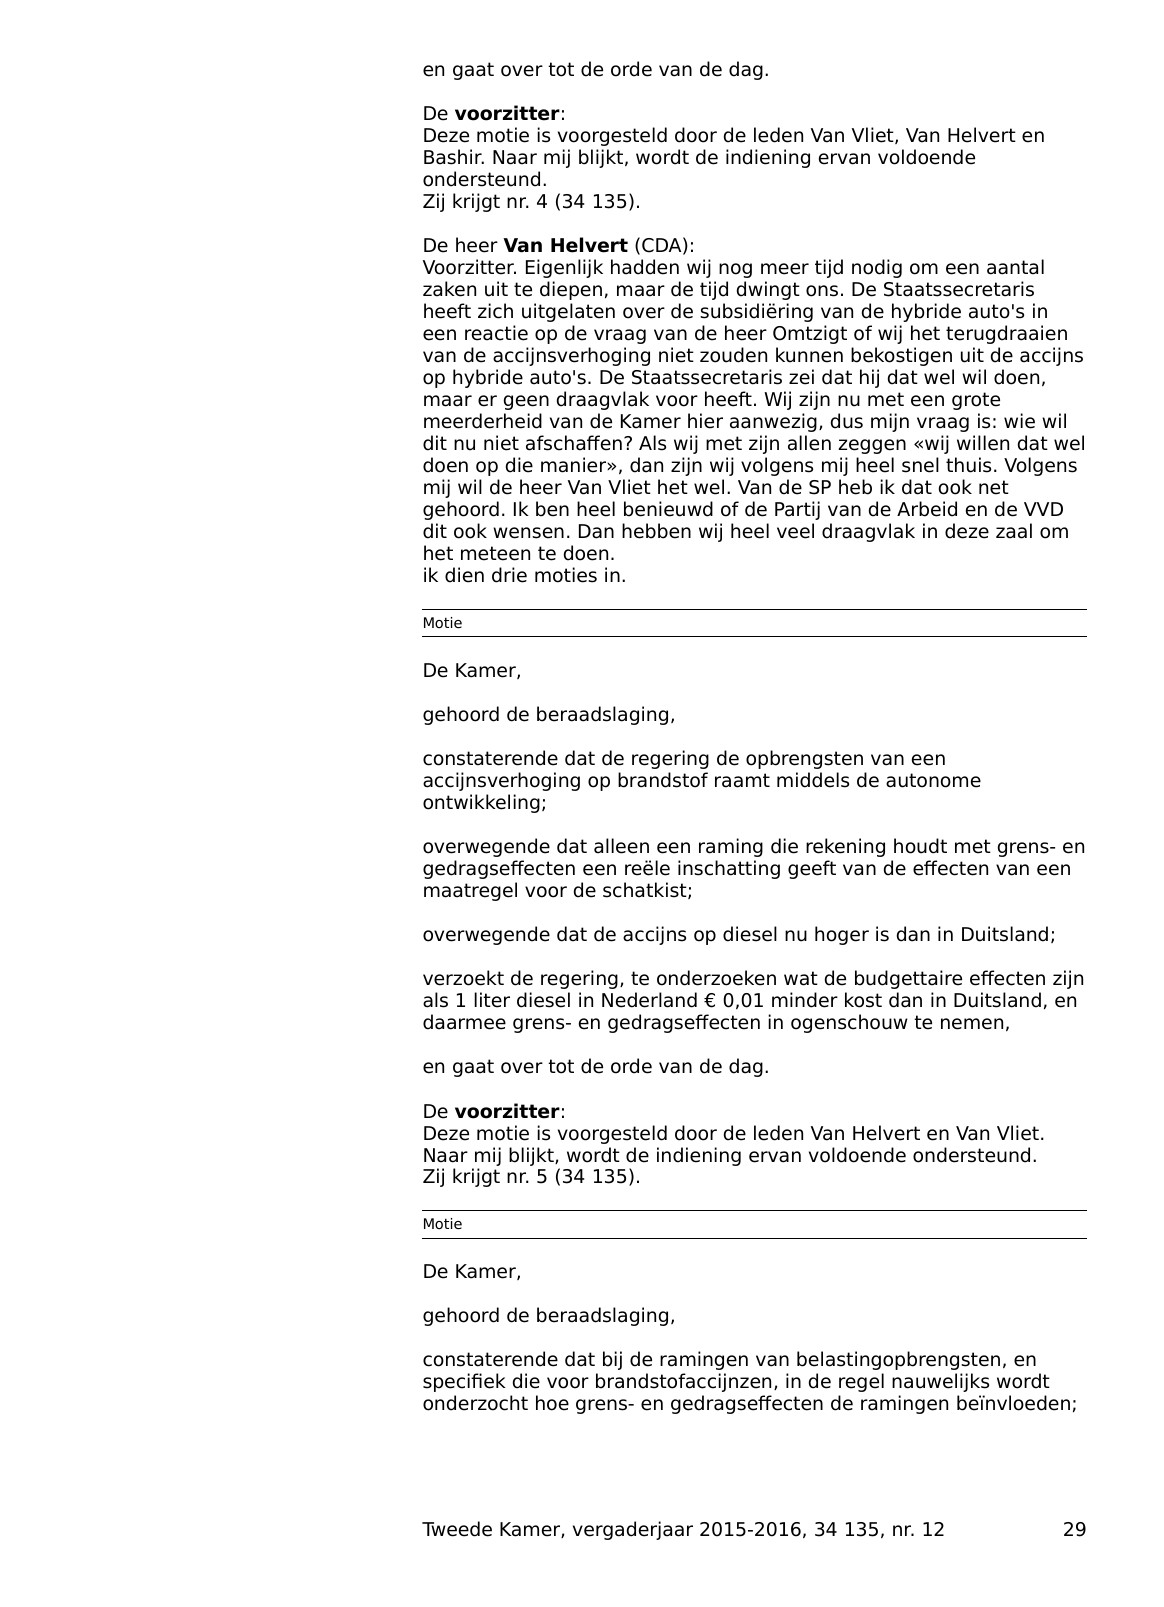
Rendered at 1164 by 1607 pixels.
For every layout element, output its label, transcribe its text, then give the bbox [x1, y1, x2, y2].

text verzoekt de regering, te onderzoeken wat de budgettaire effecten zijn als 1 liter diesel in Nederland € 0,01 minder kost dan in Duitsland, en daarmee grens- en gedragseffecten in ogenschouw te nemen, [422, 968, 1087, 1034]
text De Kamer, [422, 659, 1087, 681]
text De voorzitter: [422, 103, 1087, 125]
table_header Motie [422, 610, 1087, 636]
text Voorzitter. Eigenlijk hadden wij nog meer tijd nodig om een aantal zaken uit te diepen, maar de tijd dwingt ons. De Staatssecretaris heeft zich uitgelaten over de subsidiëring van de hybride auto's in een reactie op de vraag van de heer Omtzigt of wij het terugdraaien van de accijnsverhoging niet zouden kunnen bekostigen uit de accijns op hybride auto's. De Staatssecretaris zei dat hij dat wel wil doen, maar er geen draagvlak voor heeft. Wij zijn nu met een grote meerderheid van de Kamer hier aanwezig, dus mijn vraag is: wie wil dit nu niet afschaffen? Als wij met zijn allen zeggen «wij willen dat wel doen op die manier», dan zijn wij volgens mij heel snel thuis. Volgens mij wil de heer Van Vliet het wel. Van de SP heb ik dat ook net gehoord. Ik ben heel benieuwd of de Partij van de Arbeid en de VVD dit ook wensen. Dan hebben wij heel veel draagvlak in deze zaal om het meteen te doen. [422, 257, 1087, 565]
text Deze motie is voorgesteld door de leden Van Helvert en Van Vliet. Naar mij blijkt, wordt de indiening ervan voldoende ondersteund. [422, 1122, 1087, 1166]
table_header Motie [422, 1211, 1087, 1238]
text De voorzitter: [422, 1101, 1087, 1122]
text constaterende dat bij de ramingen van belastingopbrengsten, en specifiek die voor brandstofaccijnzen, in de regel nauwelijks wordt onderzocht hoe grens- en gedragseffecten de ramingen beïnvloeden; [422, 1349, 1087, 1415]
text De Kamer, [422, 1261, 1087, 1283]
text ik dien drie moties in. [422, 565, 1087, 587]
text De heer Van Helvert (CDA): [422, 235, 1087, 257]
text overwegende dat de accijns op diesel nu hoger is dan in Duitsland; [422, 924, 1087, 946]
text Deze motie is voorgesteld door de leden Van Vliet, Van Helvert en Bashir. Naar mij blijkt, wordt de indiening ervan voldoende ondersteund. [422, 125, 1087, 191]
text en gaat over tot de orde van de dag. [422, 1056, 1087, 1078]
text overwegende dat alleen een raming die rekening houdt met grens- en gedragseffecten een reële inschatting geeft van de effecten van een maatregel voor de schatkist; [422, 836, 1087, 902]
text constaterende dat de regering de opbrengsten van een accijnsverhoging op brandstof raamt middels de autonome ontwikkeling; [422, 748, 1087, 814]
text gehoord de beraadslaging, [422, 1305, 1087, 1327]
text Zij krijgt nr. 5 (34 135). [422, 1166, 1087, 1188]
text en gaat over tot de orde van de dag. [422, 59, 1087, 81]
text gehoord de beraadslaging, [422, 704, 1087, 726]
text Zij krijgt nr. 4 (34 135). [422, 191, 1087, 213]
